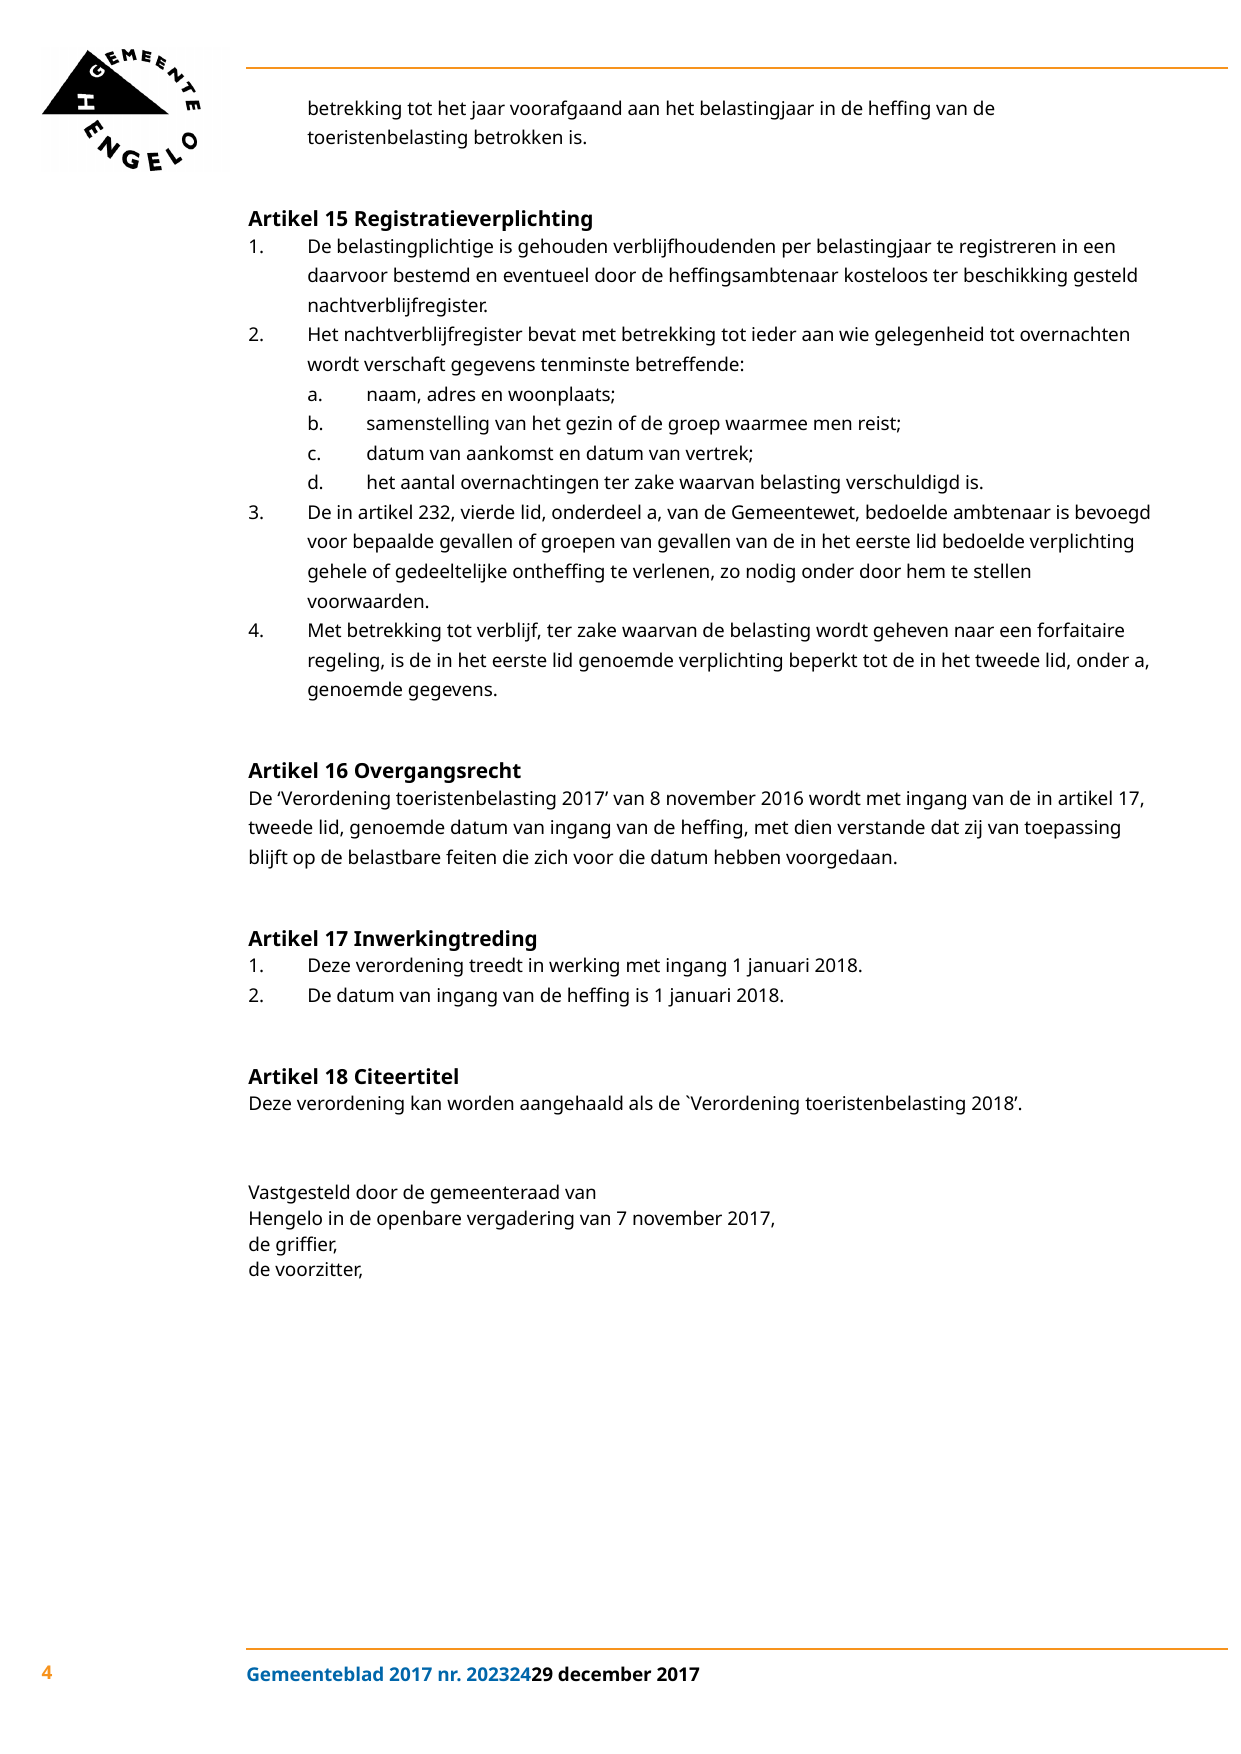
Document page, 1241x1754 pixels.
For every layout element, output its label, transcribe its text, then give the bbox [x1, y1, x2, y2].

list De in artikel 232, vierde lid, onderdeel a, van de Gemeentewet, bedoelde ambtenaar is bevoegd voor bepaalde gevallen of groepen van gevallen van de in het eerste lid bedoelde verplichting gehele of gedeeltelijke ontheffing te verlenen, zo nodig onder door hem te stellen voorwaarden. [248, 499, 1152, 613]
list De belastingplichtige is gehouden verblijfhoudenden per belastingjaar te registreren in een daarvoor bestemd en eventueel door de heffingsambtenaar kosteloos ter beschikking gesteld nachtverblijfregister. [248, 233, 1152, 318]
list samenstelling van het gezin of de groep waarmee men reist; [307, 410, 1152, 436]
list naam, adres en woonplaats; [307, 381, 1152, 406]
text Deze verordening kan worden aangehaald als de `Verordening toeristenbelasting 2018’. [248, 1091, 1152, 1116]
list Met betrekking tot verblijf, ter zake waarvan de belasting wordt geheven naar een forfaitaire regeling, is de in het eerste lid genoemde verplichting beperkt tot de in het tweede lid, onder a, genoemde gegevens. [248, 617, 1152, 702]
list De datum van ingang van de heffing is 1 januari 2018. [248, 982, 1152, 1008]
text Artikel 15 Registratieverplichting [248, 204, 1152, 233]
list Het nachtverblijfregister bevat met betrekking tot ieder aan wie gelegenheid tot overnachten wordt verschaft gegevens tenminste betreffende: [248, 322, 1152, 377]
text Artikel 16 Overgangsrecht [248, 757, 1152, 785]
text De ‘Verordening toeristenbelasting 2017’ van 8 november 2016 wordt met ingang van de in artikel 17, tweede lid, genoemde datum van ingang van de heffing, met dien verstande dat zij van toepassing blijft op de belastbare feiten die zich voor die datum hebben voorgedaan. [248, 785, 1152, 870]
text de voorzitter, [248, 1257, 1152, 1282]
list Deze verordening treedt in werking met ingang 1 januari 2018. [248, 953, 1152, 978]
picture [41, 47, 231, 172]
list datum van aankomst en datum van vertrek; [307, 440, 1152, 466]
text Artikel 17 Inwerkingtreding [248, 924, 1152, 953]
text Hengelo in de openbare vergadering van 7 november 2017, [248, 1205, 1152, 1231]
list betrekking tot het jaar voorafgaand aan het belastingjaar in de heffing van de toeristenbelasting betrokken is. [248, 95, 1152, 150]
text Artikel 18 Citeertitel [248, 1062, 1152, 1091]
text de griffier, [248, 1231, 1152, 1257]
list het aantal overnachtingen ter zake waarvan belasting verschuldigd is. [307, 469, 1152, 495]
text Vastgesteld door de gemeenteraad van [248, 1179, 1152, 1205]
